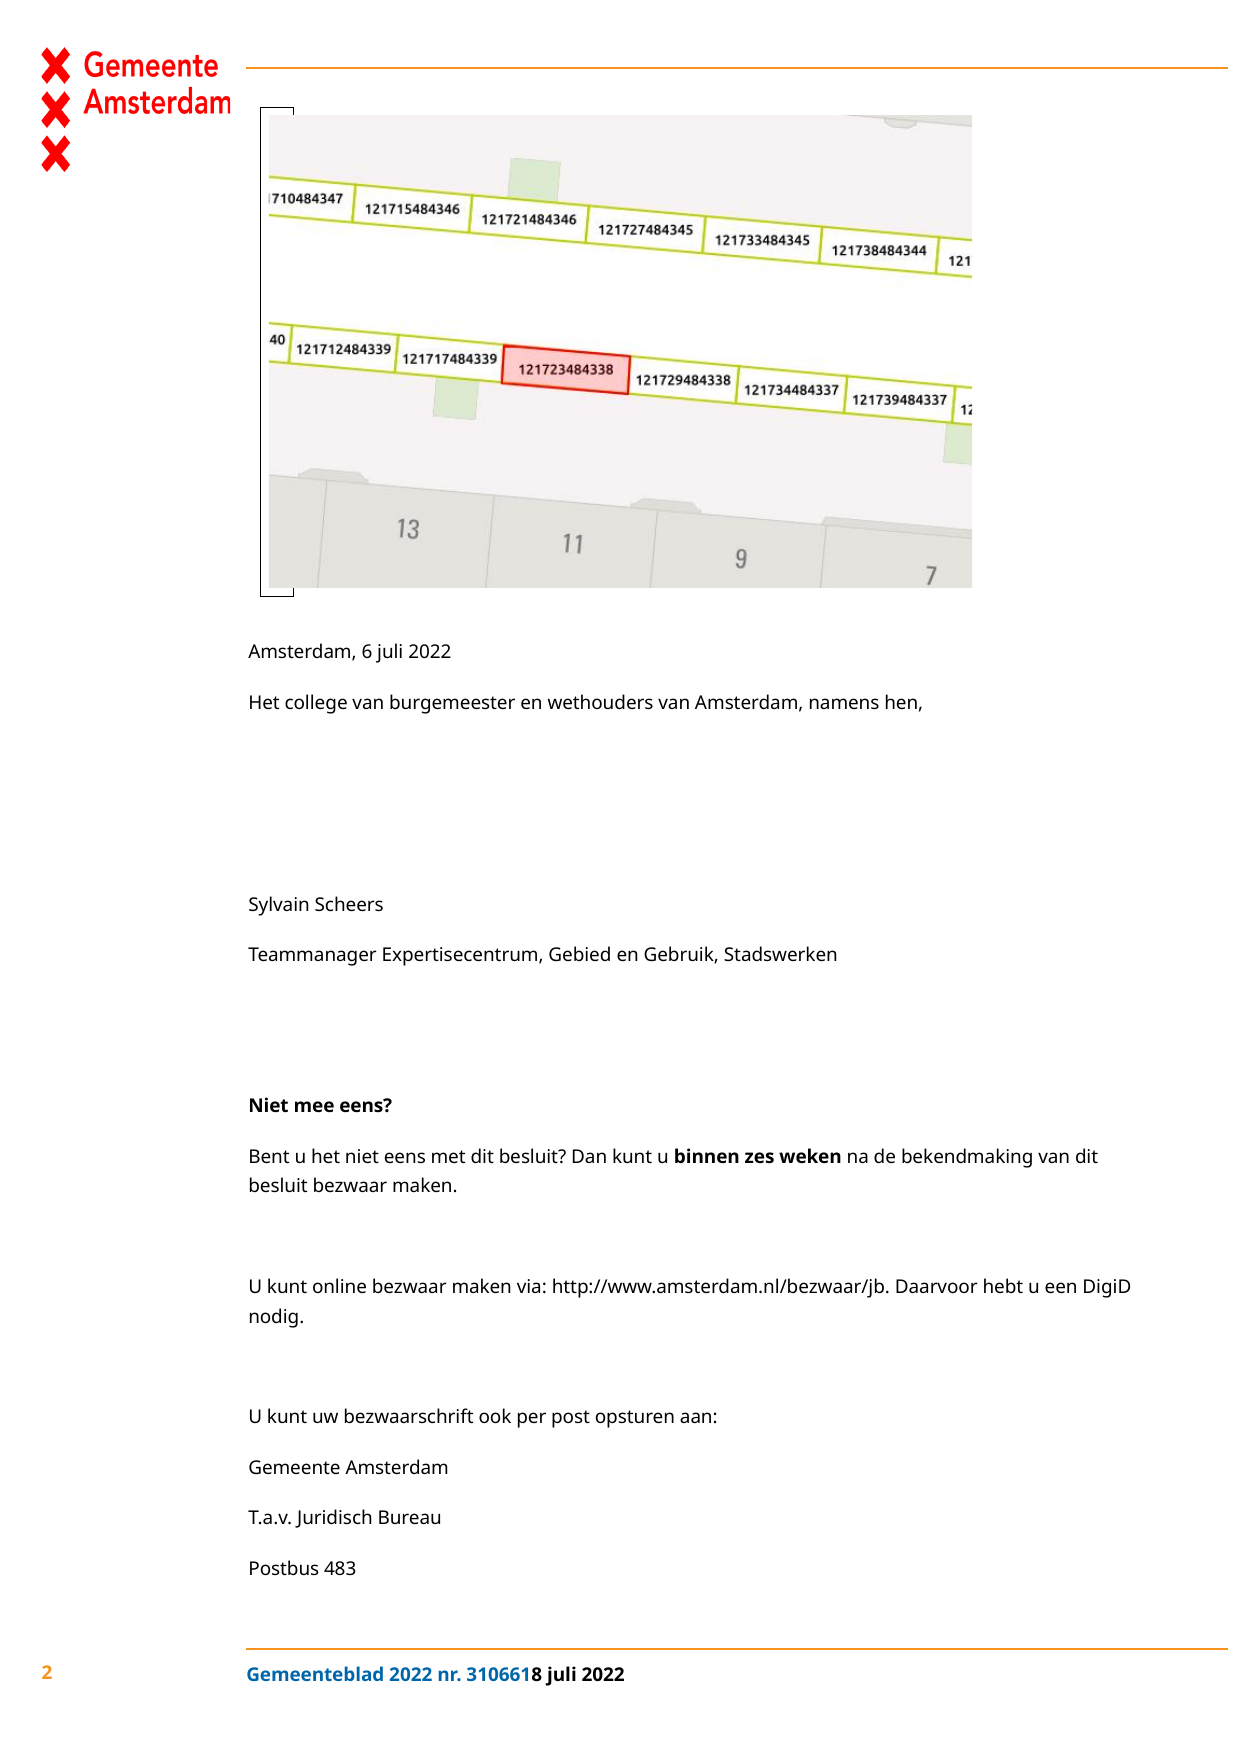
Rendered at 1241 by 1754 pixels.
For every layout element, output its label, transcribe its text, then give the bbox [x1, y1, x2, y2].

text Sylvain Scheers [248, 891, 1152, 916]
picture [41, 47, 231, 172]
text Amsterdam, 6 juli 2022 [248, 639, 1152, 664]
text T.a.v. Juridisch Bureau [248, 1504, 1152, 1530]
text Teammanager Expertisecentrum, Gebied en Gebruik, Stadswerken [248, 941, 1152, 967]
text U kunt online bezwaar maken via: http://www.amsterdam.nl/bezwaar/jb. Daarvoor hebt u een DigiD nodig. [248, 1273, 1152, 1328]
text Postbus 483 [248, 1555, 1152, 1581]
text U kunt uw bezwaarschrift ook per post opsturen aan: [248, 1404, 1152, 1429]
picture [268, 115, 973, 588]
text Het college van burgemeester en wethouders van Amsterdam, namens hen, [248, 689, 1152, 715]
text Niet mee eens? [248, 1092, 1152, 1118]
text Bent u het niet eens met dit besluit? Dan kunt u binnen zes weken na de bekendmaking van dit besluit bezwaar maken. [248, 1143, 1152, 1198]
text Gemeente Amsterdam [248, 1454, 1152, 1480]
